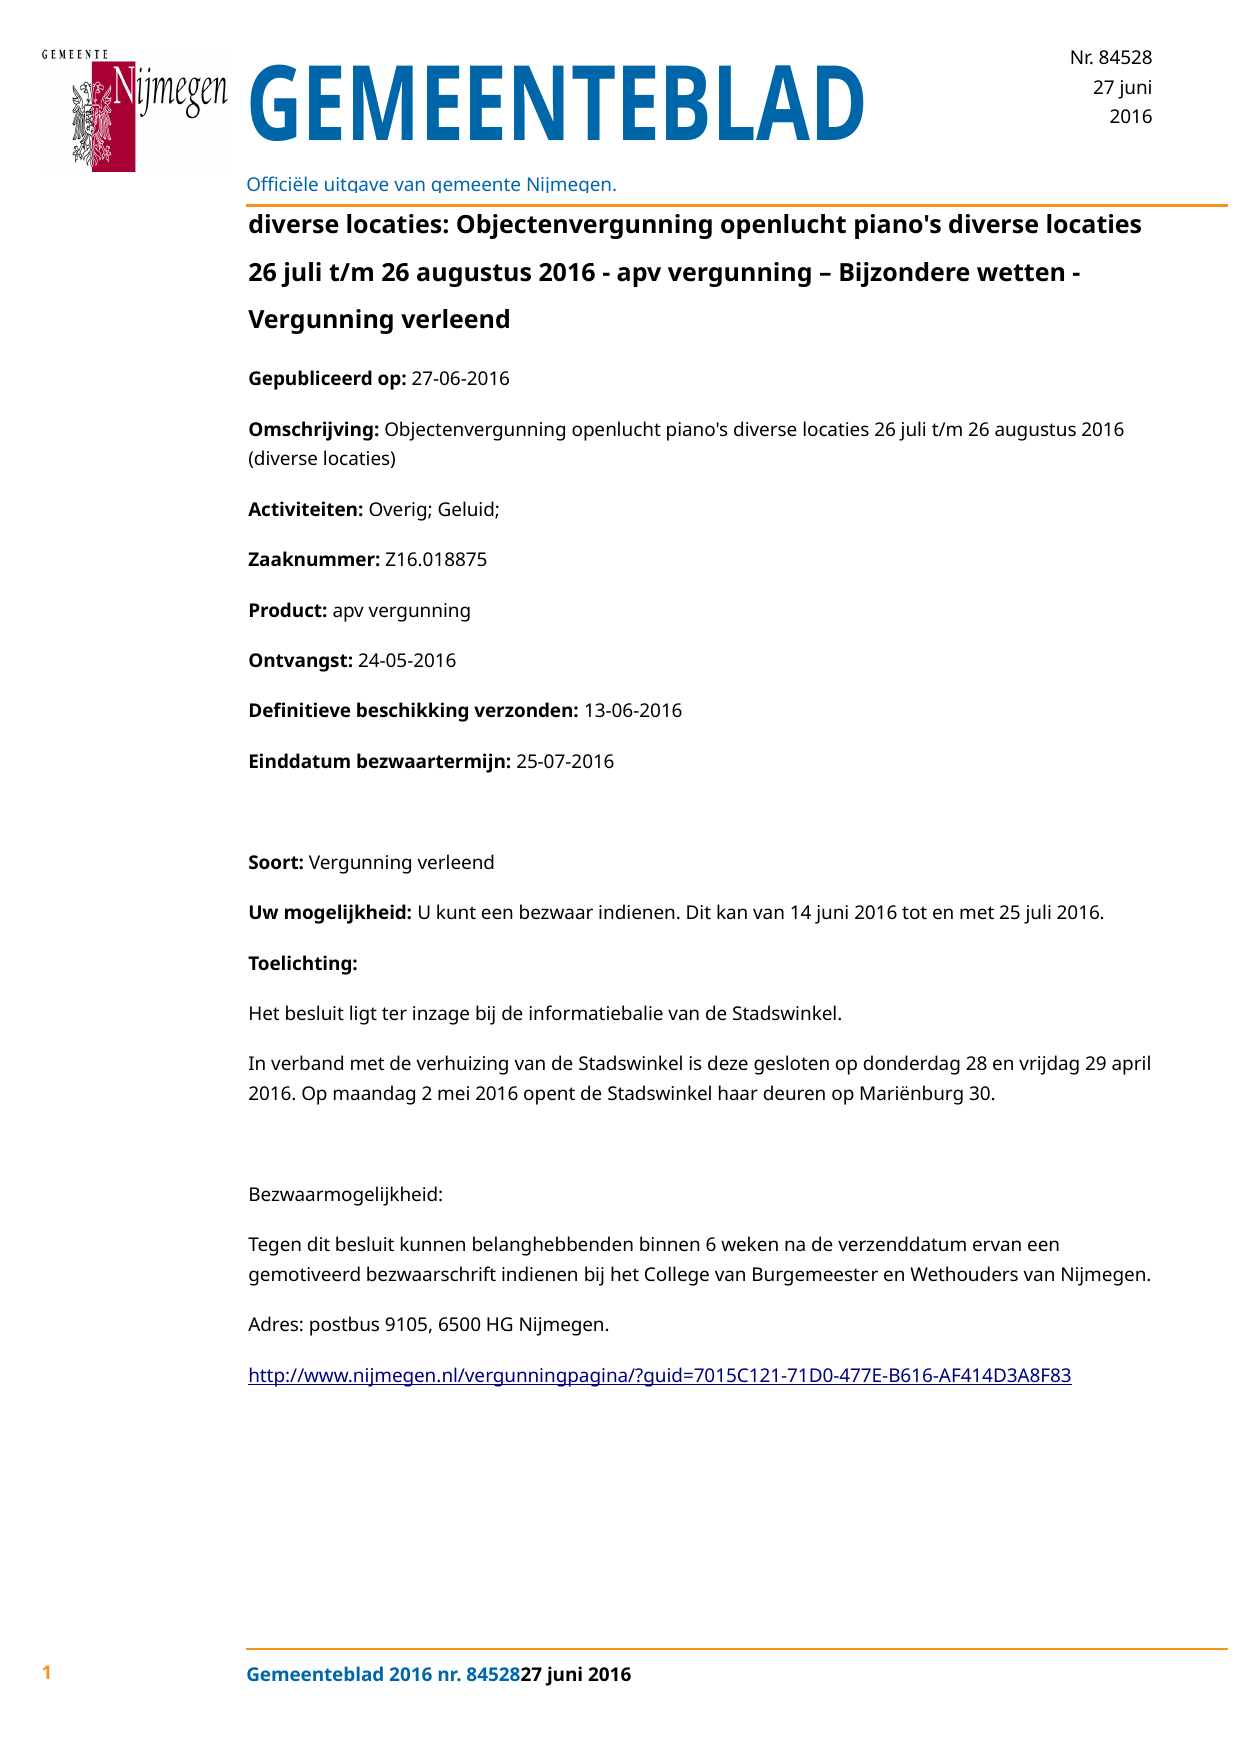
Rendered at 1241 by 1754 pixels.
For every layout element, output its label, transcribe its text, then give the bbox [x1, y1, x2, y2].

text Activiteiten: Overig; Geluid; [248, 496, 1152, 522]
text In verband met de verhuizing van de Stadswinkel is deze gesloten op donderdag 28 en vrijdag 29 april 2016. Op maandag 2 mei 2016 opent de Stadswinkel haar deuren op Mariënburg 30. [248, 1051, 1152, 1106]
text Bezwaarmogelijkheid: [248, 1181, 1152, 1207]
text Einddatum bezwaartermijn: 25-07-2016 [248, 748, 1152, 774]
text diverse locaties: Objectenvergunning openlucht piano's diverse locaties 26 juli t/m 26 augustus 2016 - apv vergunning – Bijzondere wetten - Vergunning verleend [248, 207, 1152, 336]
text Adres: postbus 9105, 6500 HG Nijmegen. [248, 1311, 1152, 1337]
text Product: apv vergunning [248, 597, 1152, 622]
text Ontvangst: 24-05-2016 [248, 647, 1152, 673]
text Tegen dit besluit kunnen belanghebbenden binnen 6 weken na de verzenddatum ervan een gemotiveerd bezwaarschrift indienen bij het College van Burgemeester en Wethouders van Nijmegen. [248, 1231, 1152, 1287]
text http://www.nijmegen.nl/vergunningpagina/?guid=7015C121-71D0-477E-B616-AF414D3A8F83 [248, 1362, 1152, 1387]
text Definitieve beschikking verzonden: 13-06-2016 [248, 698, 1152, 723]
text Het besluit ligt ter inzage bij de informatiebalie van de Stadswinkel. [248, 1000, 1152, 1026]
text Soort: Vergunning verleend [248, 849, 1152, 874]
text Zaaknummer: Z16.018875 [248, 546, 1152, 572]
text Toelichting: [248, 950, 1152, 975]
text Gepubliceerd op: 27-06-2016 [248, 366, 1152, 391]
picture [41, 47, 231, 172]
text Omschrijving: Objectenvergunning openlucht piano's diverse locaties 26 juli t/m 26 augustus 2016 (diverse locaties) [248, 416, 1152, 471]
text Uw mogelijkheid: U kunt een bezwaar indienen. Dit kan van 14 juni 2016 tot en met 25 juli 2016. [248, 899, 1152, 925]
